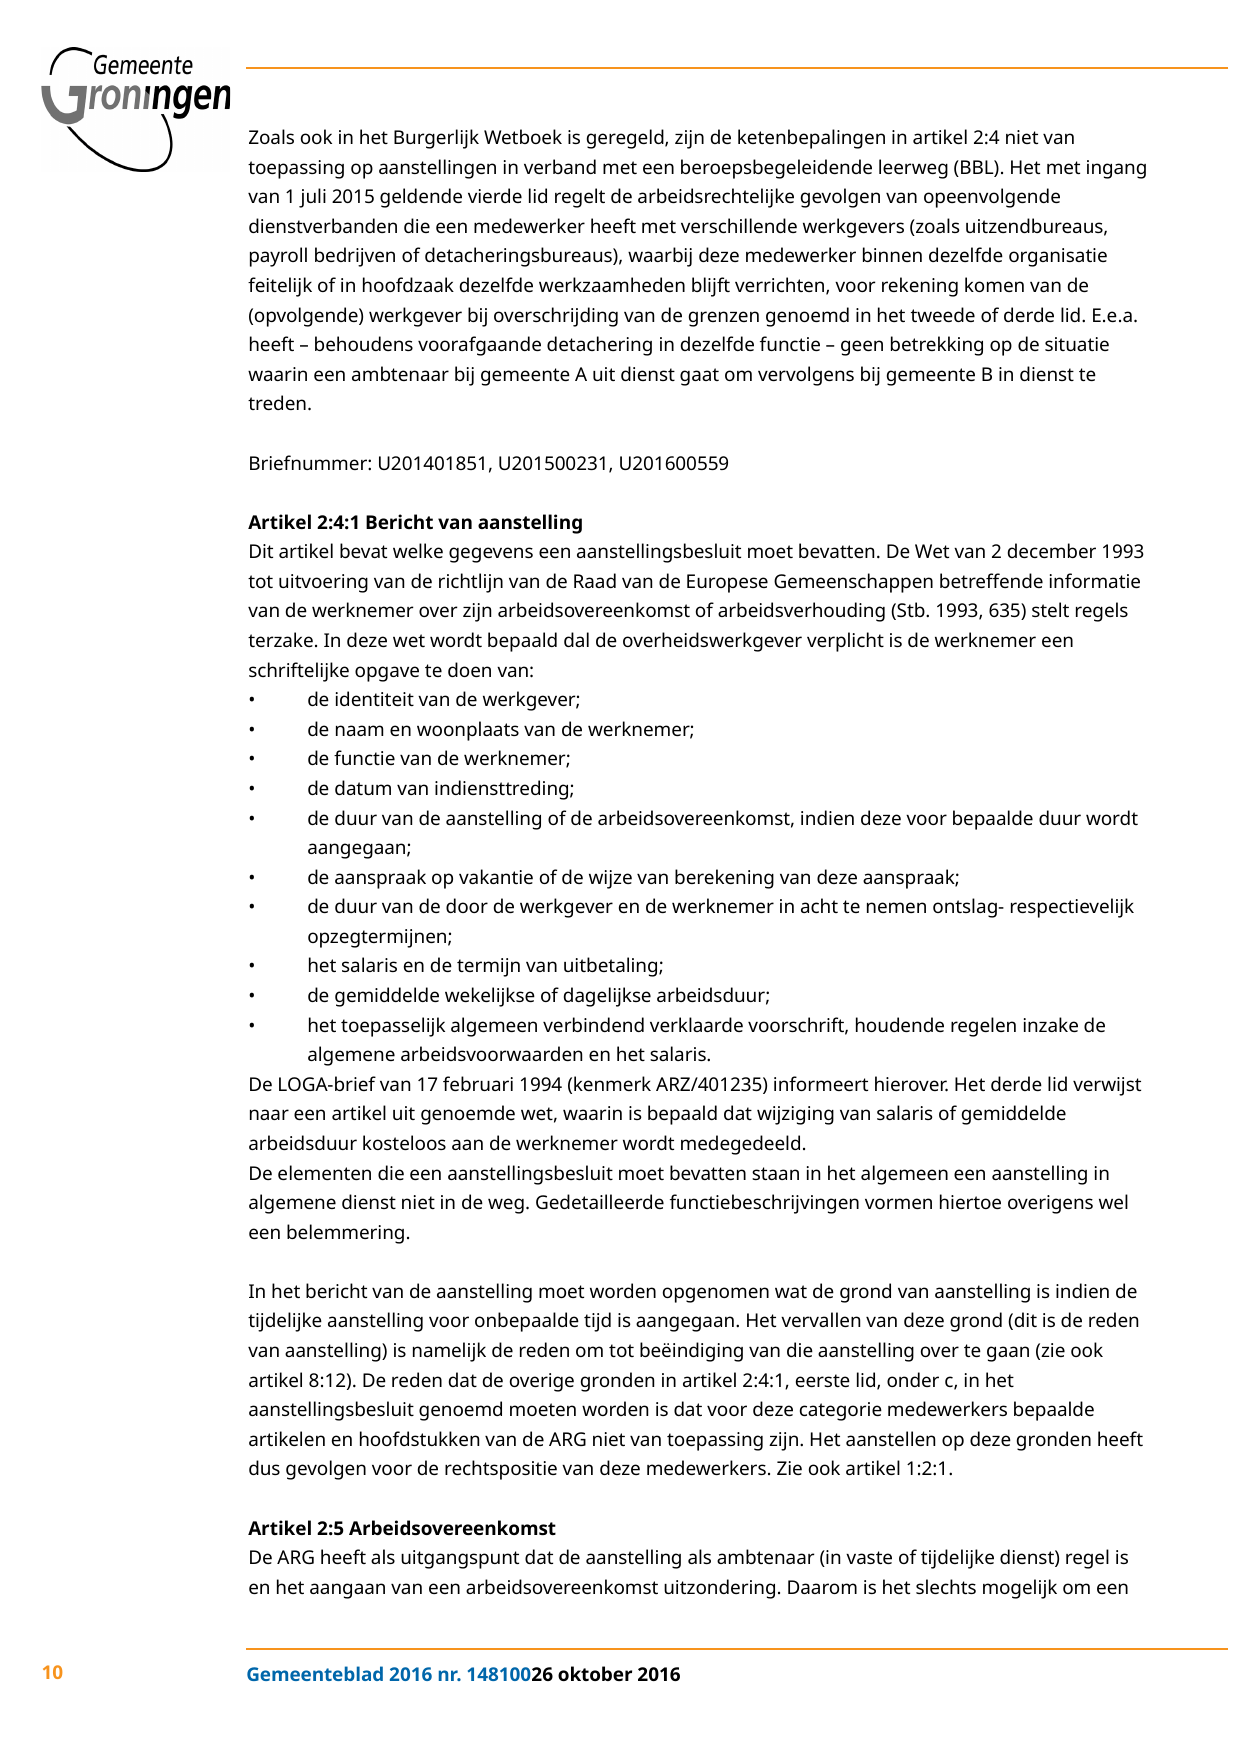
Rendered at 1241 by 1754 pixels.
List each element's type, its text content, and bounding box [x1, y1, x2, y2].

text Dit artikel bevat welke gegevens een aanstellingsbesluit moet bevatten. De Wet van 2 december 1993 tot uitvoering van de richtlijn van de Raad van de Europese Gemeenschappen betreffende informatie van de werknemer over zijn arbeidsovereenkomst of arbeidsverhouding (Stb. 1993, 635) stelt regels terzake. In deze wet wordt bepaald dal de overheidswerkgever verplicht is de werknemer een schriftelijke opgave te doen van: [248, 538, 1152, 683]
text Artikel 2:4:1 Bericht van aanstelling [248, 509, 1152, 535]
list de gemiddelde wekelijkse of dagelijkse arbeidsduur; [248, 982, 1152, 1008]
text De elementen die een aanstellingsbesluit moet bevatten staan in het algemeen een aanstelling in algemene dienst niet in de weg. Gedetailleerde functiebeschrijvingen vormen hiertoe overigens wel een belemmering. [248, 1160, 1152, 1245]
list de functie van de werknemer; [248, 746, 1152, 771]
text Zoals ook in het Burgerlijk Wetboek is geregeld, zijn de ketenbepalingen in artikel 2:4 niet van toepassing op aanstellingen in verband met een beroepsbegeleidende leerweg (BBL). Het met ingang van 1 juli 2015 geldende vierde lid regelt de arbeidsrechtelijke gevolgen van opeenvolgende dienstverbanden die een medewerker heeft met verschillende werkgevers (zoals uitzendbureaus, payroll bedrijven of detacheringsbureaus), waarbij deze medewerker binnen dezelfde organisatie feitelijk of in hoofdzaak dezelfde werkzaamheden blijft verrichten, voor rekening komen van de (opvolgende) werkgever bij overschrijding van de grenzen genoemd in het tweede of derde lid. E.e.a. heeft – behoudens voorafgaande detachering in dezelfde functie – geen betrekking op de situatie waarin een ambtenaar bij gemeente A uit dienst gaat om vervolgens bij gemeente B in dienst te treden. [248, 124, 1152, 416]
list de aanspraak op vakantie of de wijze van berekening van deze aanspraak; [248, 864, 1152, 890]
list de naam en woonplaats van de werknemer; [248, 716, 1152, 742]
list de datum van indiensttreding; [248, 775, 1152, 801]
text In het bericht van de aanstelling moet worden opgenomen wat de grond van aanstelling is indien de tijdelijke aanstelling voor onbepaalde tijd is aangegaan. Het vervallen van deze grond (dit is de reden van aanstelling) is namelijk de reden om tot beëindiging van die aanstelling over te gaan (zie ook artikel 8:12). De reden dat de overige gronden in artikel 2:4:1, eerste lid, onder c, in het aanstellingsbesluit genoemd moeten worden is dat voor deze categorie medewerkers bepaalde artikelen en hoofdstukken van de ARG niet van toepassing zijn. Het aanstellen op deze gronden heeft dus gevolgen voor de rechtspositie van deze medewerkers. Zie ook artikel 1:2:1. [248, 1278, 1152, 1481]
text Artikel 2:5 Arbeidsovereenkomst [248, 1515, 1152, 1541]
list de duur van de door de werkgever en de werknemer in acht te nemen ontslag- respectievelijk opzegtermijnen; [248, 893, 1152, 949]
text Briefnummer: U201401851, U201500231, U201600559 [248, 450, 1152, 476]
text De ARG heeft als uitgangspunt dat de aanstelling als ambtenaar (in vaste of tijdelijke dienst) regel is en het aangaan van een arbeidsovereenkomst uitzondering. Daarom is het slechts mogelijk om een [248, 1544, 1152, 1600]
text De LOGA-brief van 17 februari 1994 (kenmerk ARZ/401235) informeert hierover. Het derde lid verwijst naar een artikel uit genoemde wet, waarin is bepaald dat wijziging van salaris of gemiddelde arbeidsduur kosteloos aan de werknemer wordt medegedeeld. [248, 1071, 1152, 1156]
list de identiteit van de werkgever; [248, 686, 1152, 712]
list het salaris en de termijn van uitbetaling; [248, 953, 1152, 978]
picture [41, 47, 231, 172]
list het toepasselijk algemeen verbindend verklaarde voorschrift, houdende regelen inzake de algemene arbeidsvoorwaarden en het salaris. [248, 1012, 1152, 1067]
list de duur van de aanstelling of de arbeidsovereenkomst, indien deze voor bepaalde duur wordt aangegaan; [248, 805, 1152, 860]
